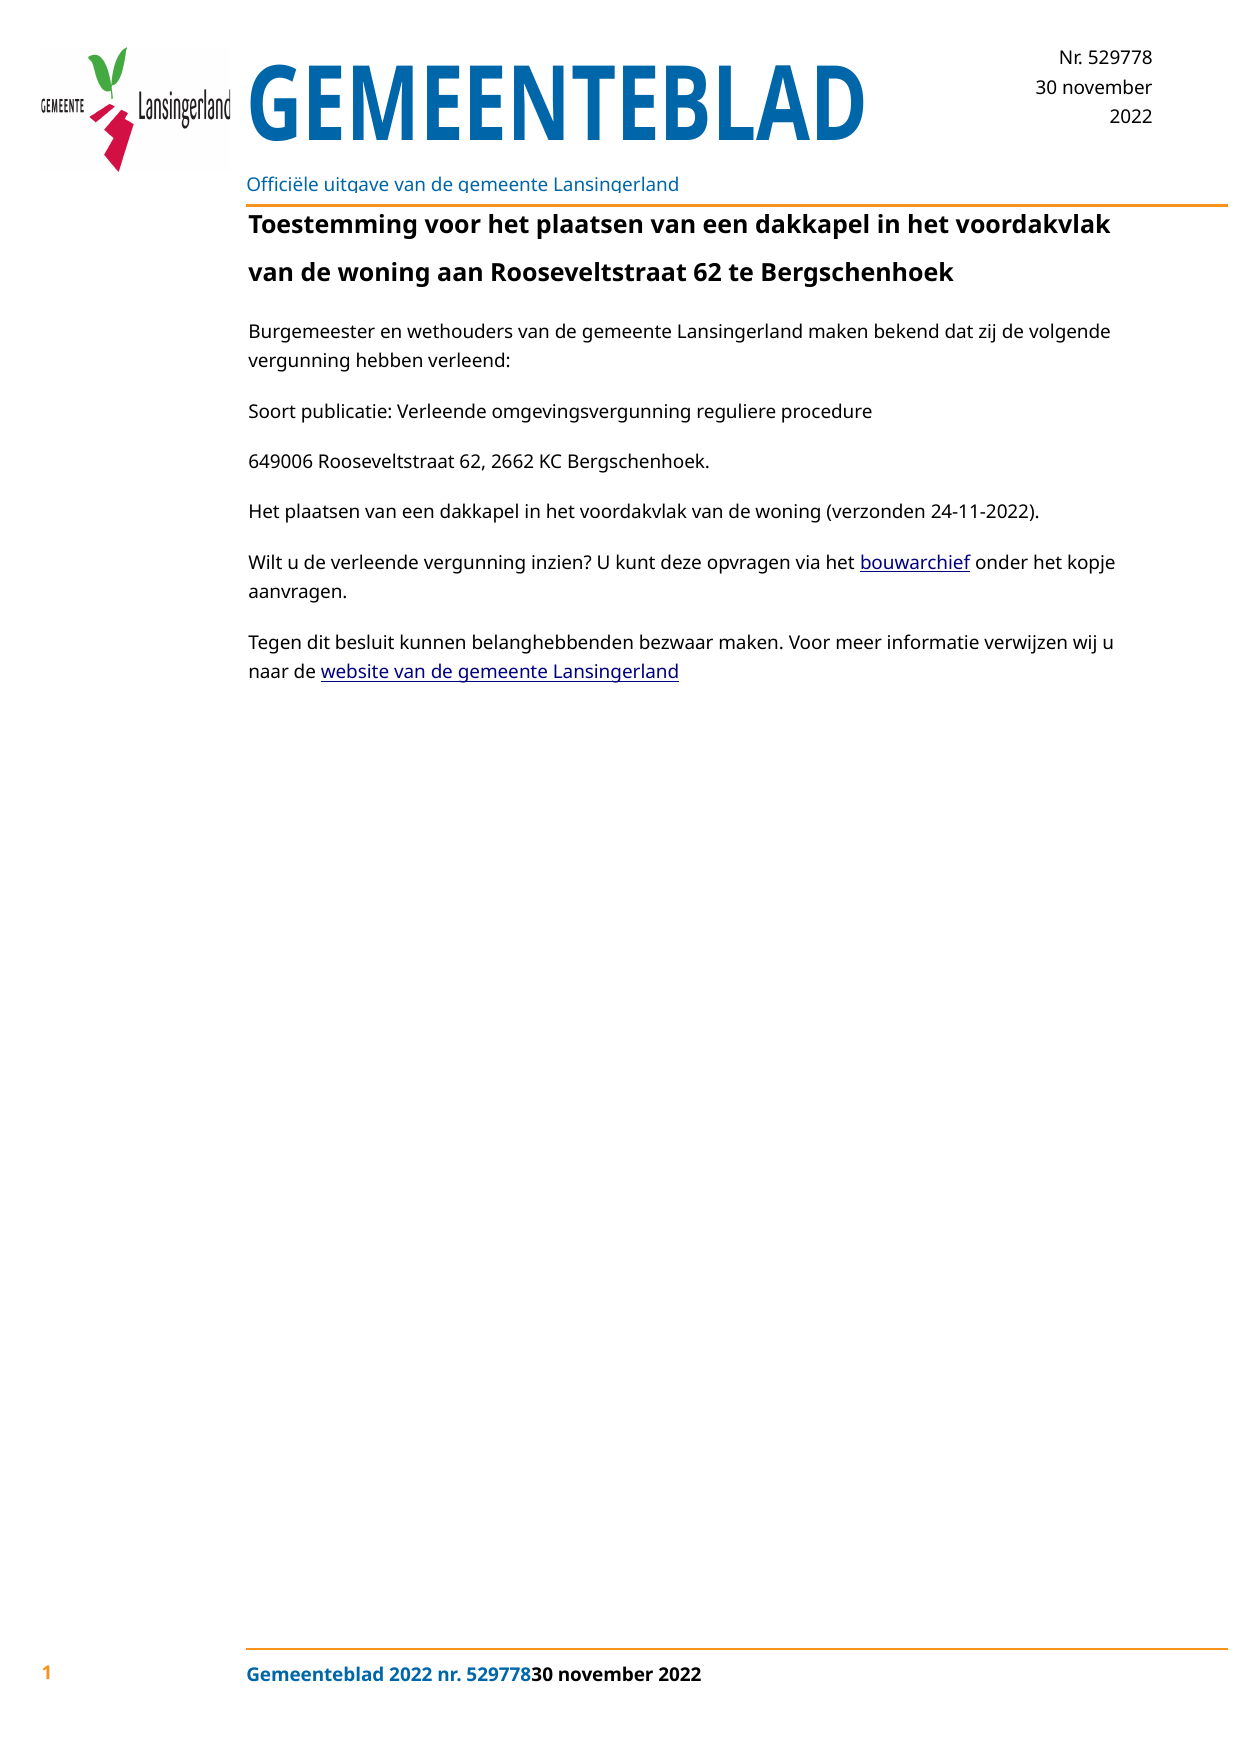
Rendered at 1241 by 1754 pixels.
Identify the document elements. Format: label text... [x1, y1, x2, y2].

picture [41, 47, 231, 172]
text Wilt u de verleende vergunning inzien? U kunt deze opvragen via het bouwarchief onder het kopje aanvragen. [248, 549, 1152, 604]
text Het plaatsen van een dakkapel in het voordakvlak van de woning (verzonden 24-11-2022). [248, 499, 1152, 524]
text 649006 Rooseveltstraat 62, 2662 KC Bergschenhoek. [248, 448, 1152, 474]
text Burgemeester en wethouders van de gemeente Lansingerland maken bekend dat zij de volgende vergunning hebben verleend: [248, 318, 1152, 373]
text Tegen dit besluit kunnen belanghebbenden bezwaar maken. Voor meer informatie verwijzen wij u naar de website van de gemeente Lansingerland [248, 629, 1152, 684]
text Soort publicatie: Verleende omgevingsvergunning reguliere procedure [248, 398, 1152, 424]
text Toestemming voor het plaatsen van een dakkapel in het voordakvlak van de woning aan Rooseveltstraat 62 te Bergschenhoek [248, 207, 1152, 288]
